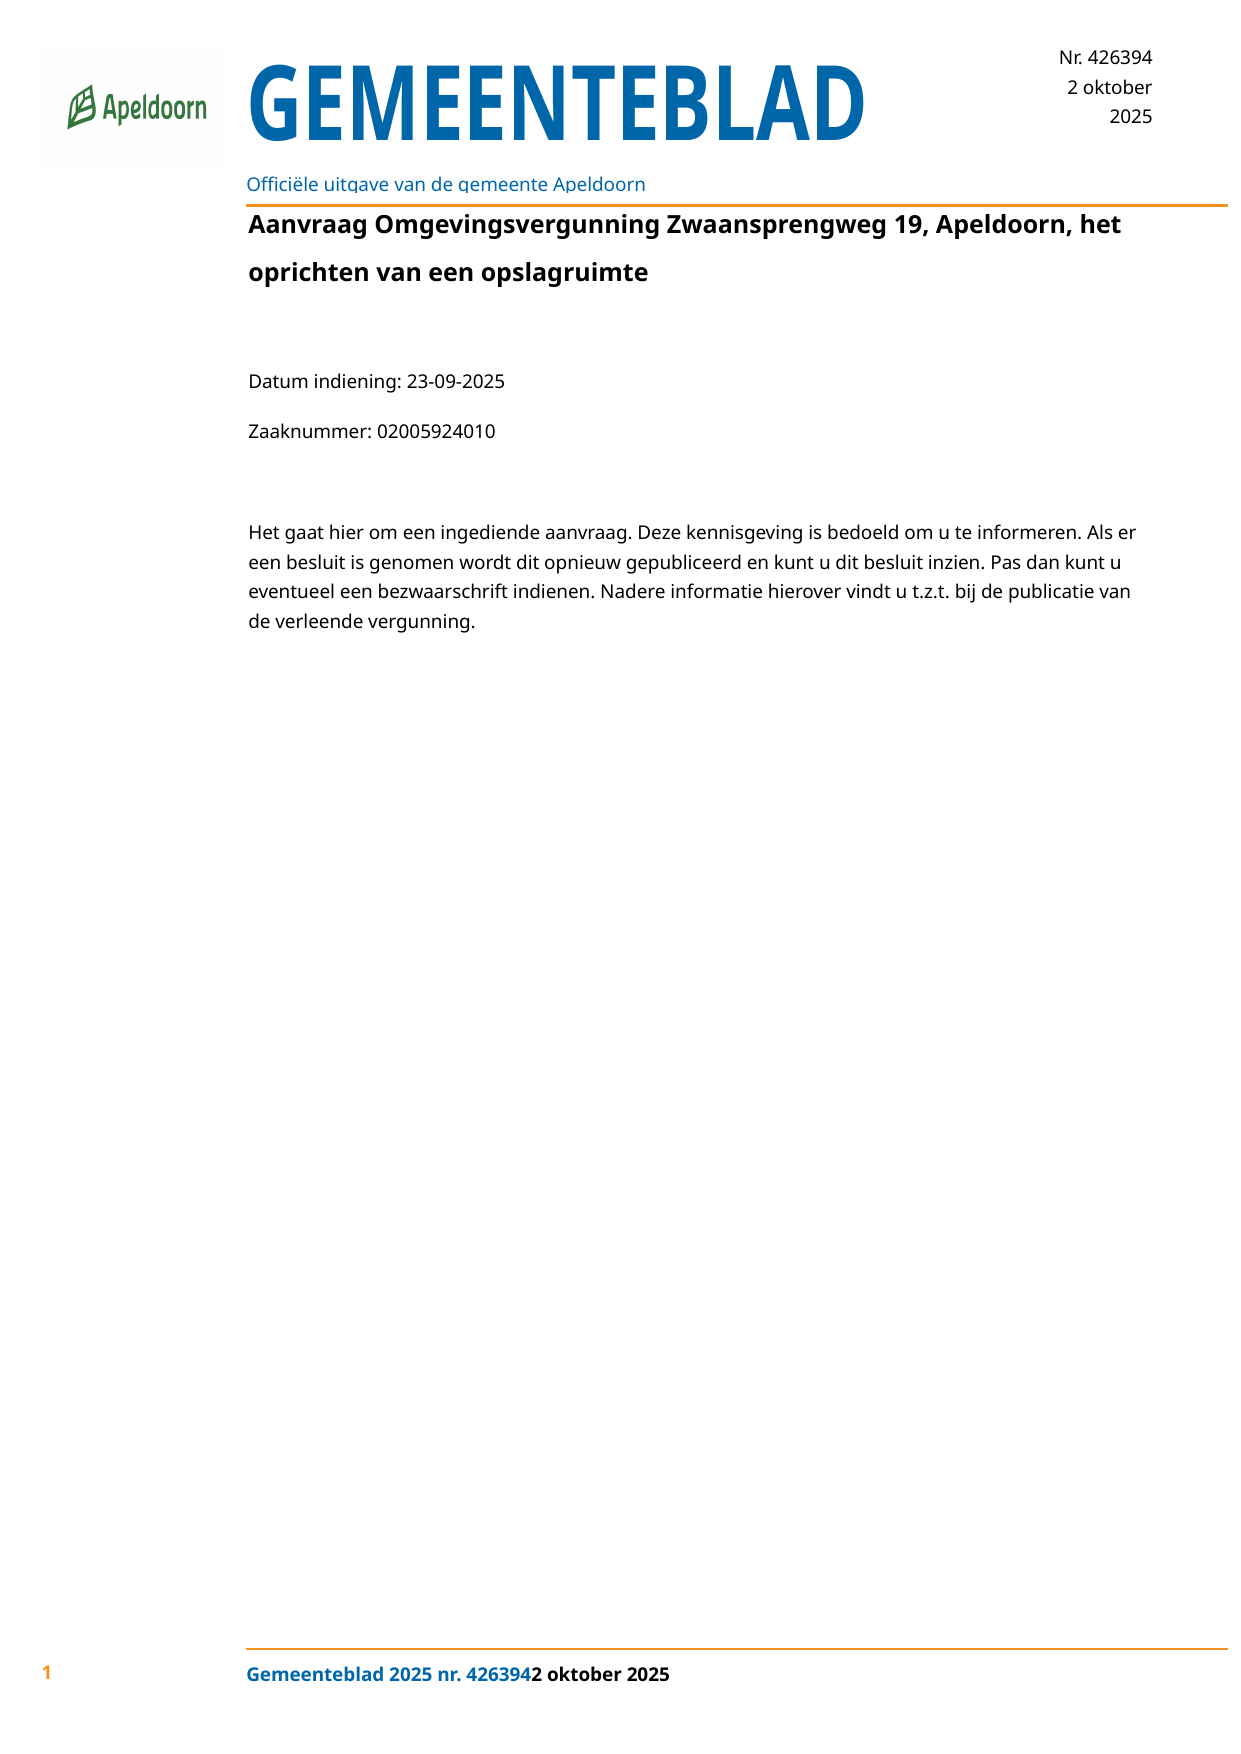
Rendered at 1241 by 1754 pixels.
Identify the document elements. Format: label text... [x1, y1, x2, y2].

text Datum indiening: 23-09-2025 [248, 368, 1152, 394]
text Zaaknummer: 02005924010 [248, 419, 1152, 444]
picture [41, 47, 231, 172]
text Het gaat hier om een ingediende aanvraag. Deze kennisgeving is bedoeld om u te informeren. Als er een besluit is genomen wordt dit opnieuw gepubliceerd en kunt u dit besluit inzien. Pas dan kunt u eventueel een bezwaarschrift indienen. Nadere informatie hierover vindt u t.z.t. bij de publicatie van de verleende vergunning. [248, 519, 1152, 634]
text Aanvraag Omgevingsvergunning Zwaansprengweg 19, Apeldoorn, het oprichten van een opslagruimte [248, 207, 1152, 288]
